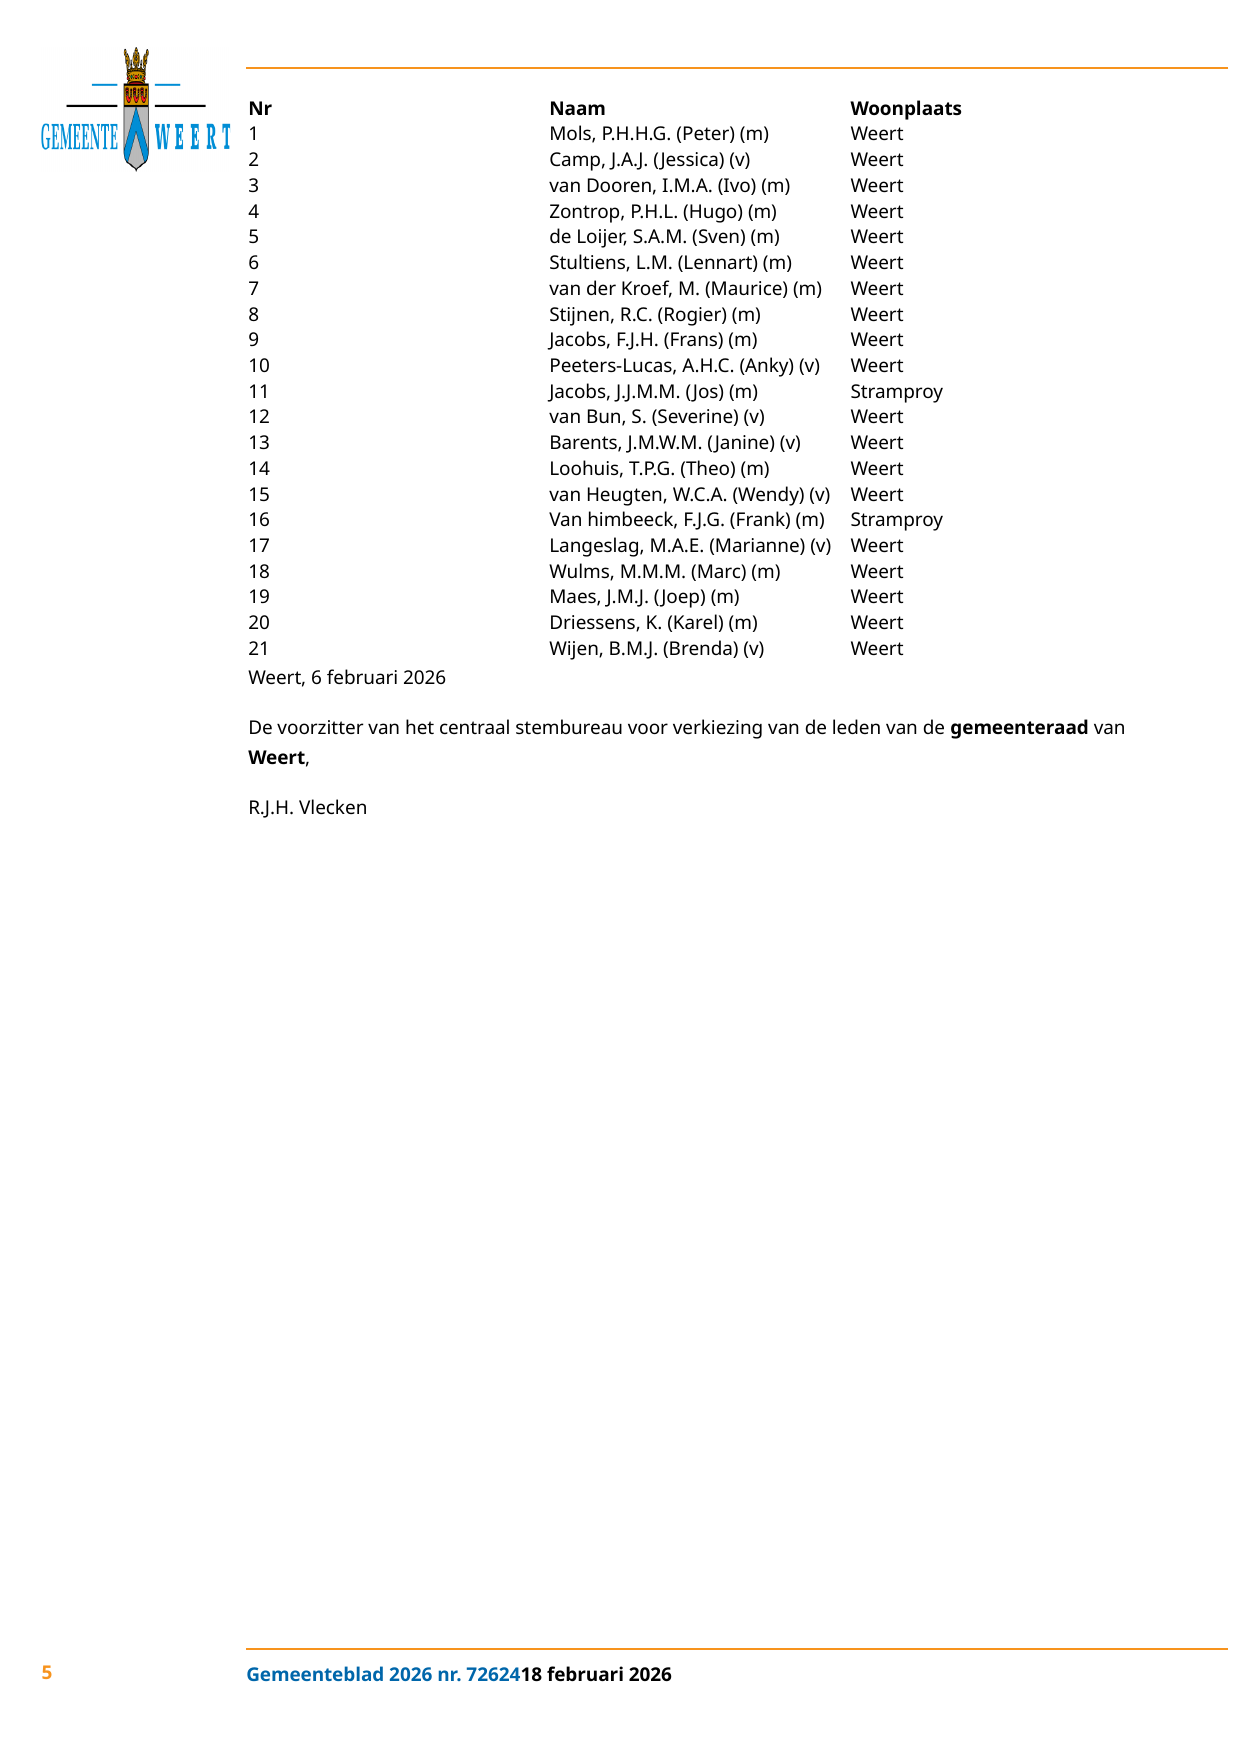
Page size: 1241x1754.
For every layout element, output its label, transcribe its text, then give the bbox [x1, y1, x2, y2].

table_cell Weert [850, 352, 1152, 378]
table_cell Wijen, B.M.J. (Brenda) (v) [549, 635, 850, 661]
table_cell Weert [850, 429, 1152, 455]
table_cell Weert [850, 558, 1152, 584]
table_cell Weert [850, 610, 1152, 635]
table_cell Zontrop, P.H.L. (Hugo) (m) [549, 198, 850, 223]
table_cell Barents, J.M.W.M. (Janine) (v) [549, 429, 850, 455]
table_cell 4 [248, 198, 549, 223]
table_cell Weert [850, 275, 1152, 301]
table_cell 6 [248, 249, 549, 275]
table_cell Stultiens, L.M. (Lennart) (m) [549, 249, 850, 275]
table_cell Wulms, M.M.M. (Marc) (m) [549, 558, 850, 584]
table_cell Van himbeeck, F.J.G. (Frank) (m) [549, 507, 850, 532]
table_cell Camp, J.A.J. (Jessica) (v) [549, 146, 850, 172]
table_cell 2 [248, 146, 549, 172]
table_cell Weert [850, 326, 1152, 352]
table_cell Jacobs, J.J.M.M. (Jos) (m) [549, 378, 850, 404]
table_cell Weert [850, 146, 1152, 172]
table_cell Maes, J.M.J. (Joep) (m) [549, 584, 850, 609]
table_cell 16 [248, 507, 549, 532]
table_cell 11 [248, 378, 549, 404]
table_cell 15 [248, 481, 549, 507]
table_cell Weert [850, 224, 1152, 249]
table_cell Weert [850, 584, 1152, 609]
table_cell Mols, P.H.H.G. (Peter) (m) [549, 121, 850, 146]
table_cell Weert [850, 172, 1152, 198]
table_cell 21 [248, 635, 549, 661]
table_cell 18 [248, 558, 549, 584]
table_cell Weert [850, 198, 1152, 223]
table_cell 8 [248, 301, 549, 326]
table_cell Stijnen, R.C. (Rogier) (m) [549, 301, 850, 326]
table_cell van der Kroef, M. (Maurice) (m) [549, 275, 850, 301]
table_cell de Loijer, S.A.M. (Sven) (m) [549, 224, 850, 249]
table_cell 14 [248, 455, 549, 481]
table_cell 9 [248, 326, 549, 352]
table_cell Jacobs, F.J.H. (Frans) (m) [549, 326, 850, 352]
table_cell van Bun, S. (Severine) (v) [549, 404, 850, 429]
table_cell Weert [850, 635, 1152, 661]
table_cell 3 [248, 172, 549, 198]
table_cell van Heugten, W.C.A. (Wendy) (v) [549, 481, 850, 507]
picture [41, 47, 231, 172]
table_header Nr [248, 95, 549, 121]
table_cell 10 [248, 352, 549, 378]
table_header Naam [549, 95, 850, 121]
text Weert, 6 februari 2026 [248, 664, 1152, 690]
table_cell Peeters-Lucas, A.H.C. (Anky) (v) [549, 352, 850, 378]
table_header Woonplaats [850, 95, 1152, 121]
table_cell Weert [850, 481, 1152, 507]
table_cell 1 [248, 121, 549, 146]
table_cell Loohuis, T.P.G. (Theo) (m) [549, 455, 850, 481]
table_cell 13 [248, 429, 549, 455]
table_cell Weert [850, 404, 1152, 429]
table_cell Weert [850, 455, 1152, 481]
text R.J.H. Vlecken [248, 794, 1152, 820]
table_cell 19 [248, 584, 549, 609]
table_cell 5 [248, 224, 549, 249]
table_cell 17 [248, 532, 549, 558]
table_cell 20 [248, 610, 549, 635]
table_cell Weert [850, 301, 1152, 326]
table_cell Stramproy [850, 507, 1152, 532]
table_cell Weert [850, 249, 1152, 275]
table_cell Weert [850, 532, 1152, 558]
table_cell Weert [850, 121, 1152, 146]
table_cell Langeslag, M.A.E. (Marianne) (v) [549, 532, 850, 558]
text De voorzitter van het centraal stembureau voor verkiezing van de leden van de gemeenteraad van Weert, [248, 714, 1152, 770]
table_cell 12 [248, 404, 549, 429]
table_cell 7 [248, 275, 549, 301]
table_cell van Dooren, I.M.A. (Ivo) (m) [549, 172, 850, 198]
table_cell Stramproy [850, 378, 1152, 404]
table_cell Driessens, K. (Karel) (m) [549, 610, 850, 635]
